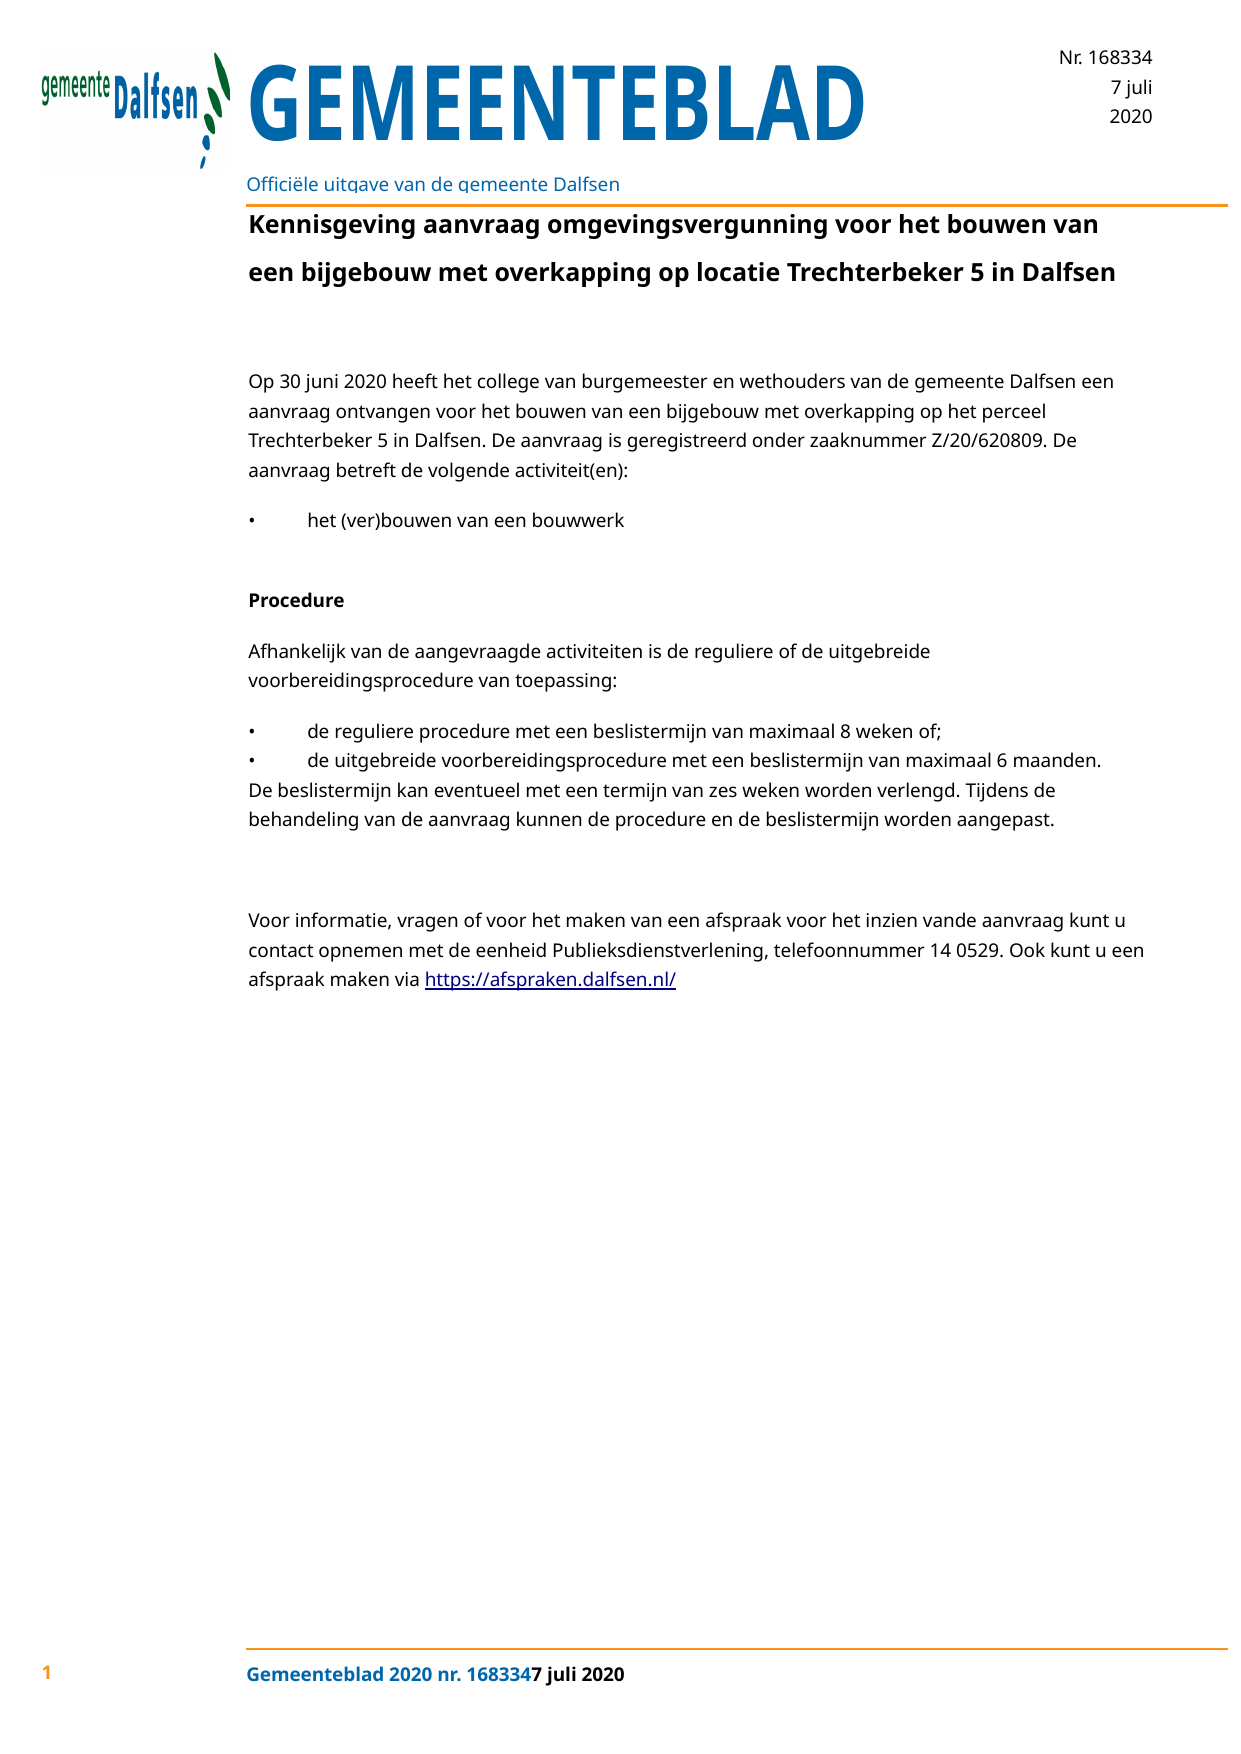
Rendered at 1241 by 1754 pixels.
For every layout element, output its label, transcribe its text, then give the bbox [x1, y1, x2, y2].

text Voor informatie, vragen of voor het maken van een afspraak voor het inzien vande aanvraag kunt u contact opnemen met de eenheid Publieksdienstverlening, telefoonnummer 14 0529. Ook kunt u een afspraak maken via https://afspraken.dalfsen.nl/ [248, 907, 1152, 992]
list de reguliere procedure met een beslistermijn van maximaal 8 weken of; [248, 718, 1152, 744]
text Kennisgeving aanvraag omgevingsvergunning voor het bouwen van een bijgebouw met overkapping op locatie Trechterbeker 5 in Dalfsen [248, 207, 1152, 288]
text Procedure [248, 587, 1152, 613]
text Afhankelijk van de aangevraagde activiteiten is de reguliere of de uitgebreide voorbereidingsprocedure van toepassing: [248, 638, 1152, 693]
list het (ver)bouwen van een bouwwerk [248, 507, 1152, 533]
text Op 30 juni 2020 heeft het college van burgemeester en wethouders van de gemeente Dalfsen een aanvraag ontvangen voor het bouwen van een bijgebouw met overkapping op het perceel Trechterbeker 5 in Dalfsen. De aanvraag is geregistreerd onder zaaknummer Z/20/620809. De aanvraag betreft de volgende activiteit(en): [248, 368, 1152, 483]
picture [41, 47, 231, 172]
text De beslistermijn kan eventueel met een termijn van zes weken worden verlengd. Tijdens de behandeling van de aanvraag kunnen de procedure en de beslistermijn worden aangepast. [248, 777, 1152, 832]
list de uitgebreide voorbereidingsprocedure met een beslistermijn van maximaal 6 maanden. [248, 747, 1152, 773]
